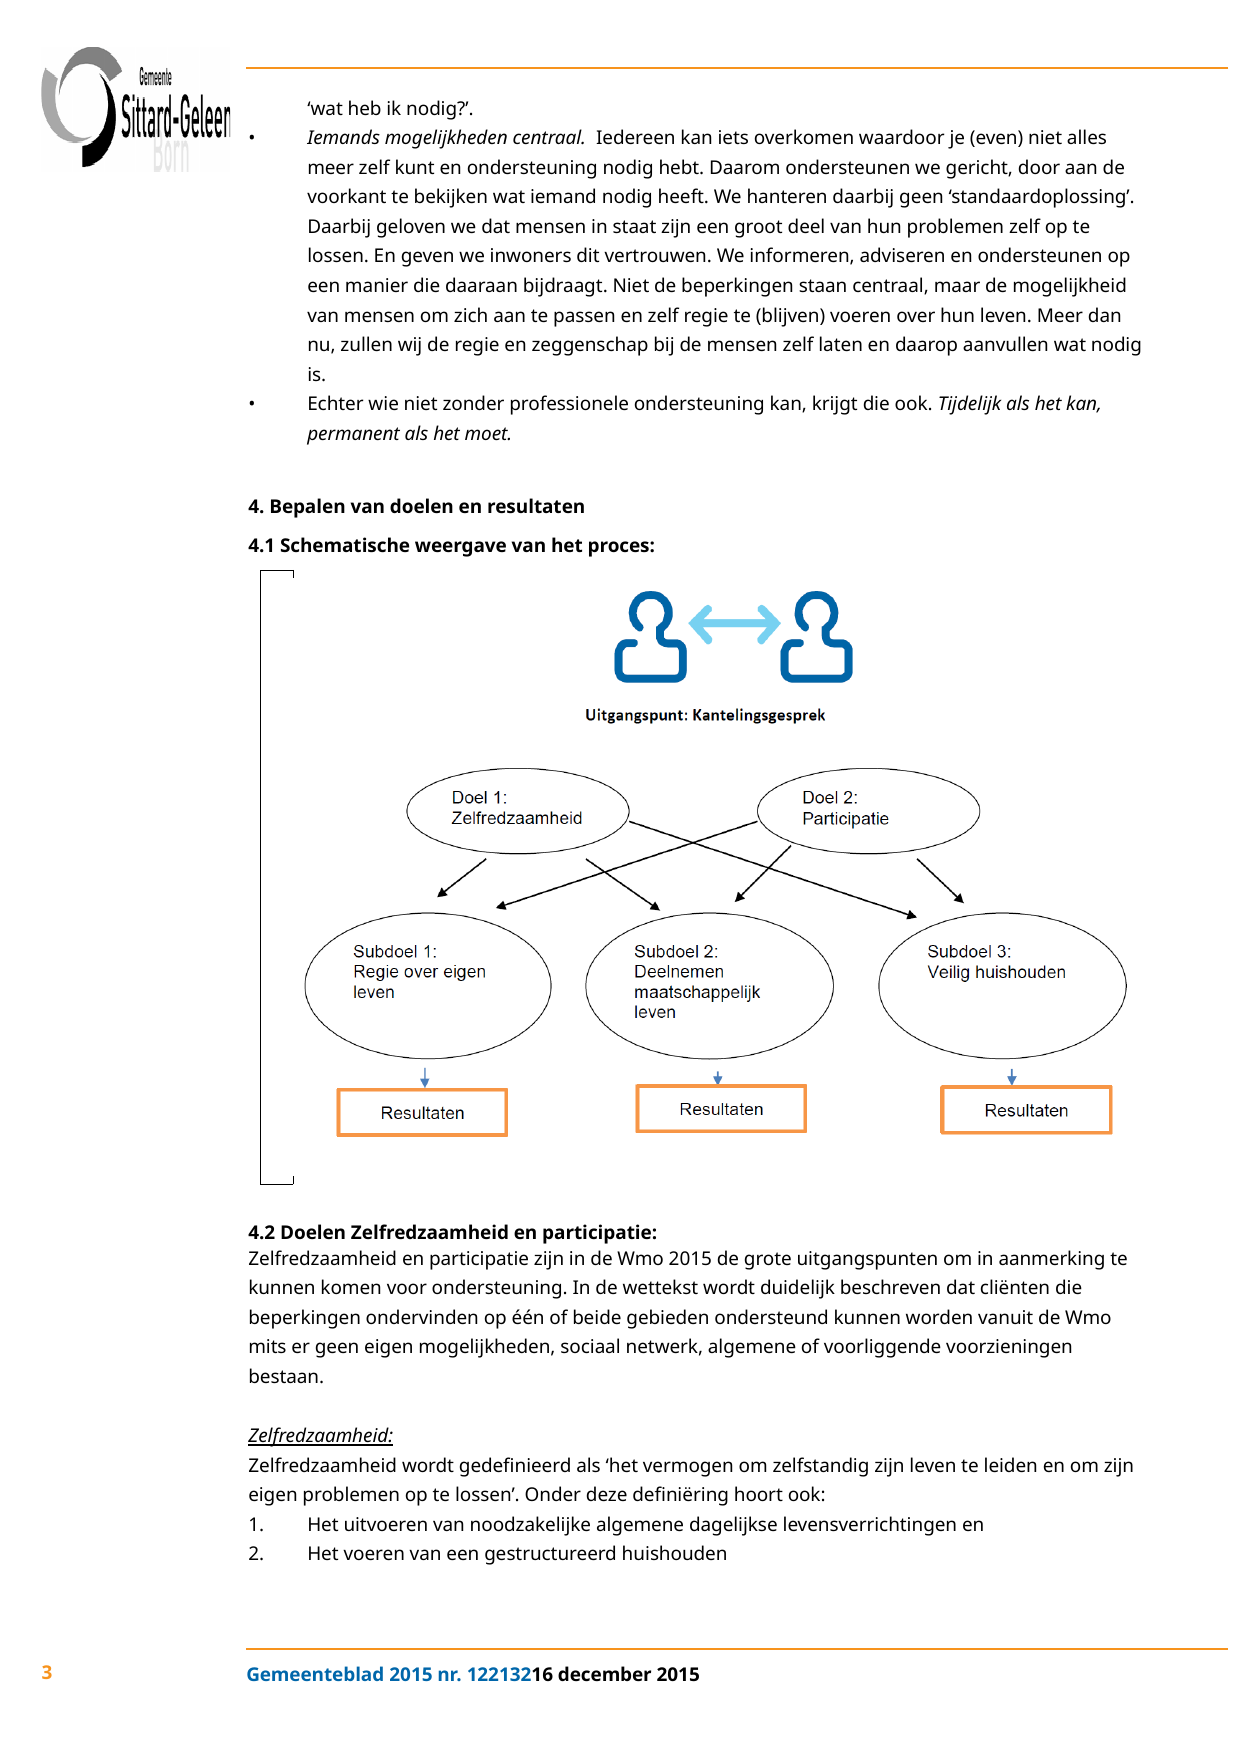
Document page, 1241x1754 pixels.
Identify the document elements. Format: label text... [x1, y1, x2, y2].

picture [41, 47, 231, 172]
text Zelfredzaamheid: [248, 1422, 1152, 1448]
text Zelfredzaamheid wordt gedefinieerd als ‘het vermogen om zelfstandig zijn leven te leiden en om zijn eigen problemen op te lossen’. Onder deze definiëring hoort ook: [248, 1452, 1152, 1507]
list Het uitvoeren van noodzakelijke algemene dagelijkse levensverrichtingen en [248, 1511, 1152, 1537]
list ‘wat heb ik nodig?’. [248, 95, 1152, 121]
list Het voeren van een gestructureerd huishouden [248, 1541, 1152, 1566]
text 4.1 Schematische weergave van het proces: [248, 532, 1152, 558]
list Echter wie niet zonder professionele ondersteuning kan, krijgt die ook. Tijdelijk als het kan, permanent als het moet. [248, 391, 1152, 446]
text 4.2 Doelen Zelfredzaamheid en participatie: [248, 1219, 1152, 1245]
picture [268, 578, 1155, 1176]
list Iemands mogelijkheden centraal. Iedereen kan iets overkomen waardoor je (even) niet alles meer zelf kunt en ondersteuning nodig hebt. Daarom ondersteunen we gericht, door aan de voorkant te bekijken wat iemand nodig heeft. We hanteren daarbij geen ‘standaardoplossing’. Daarbij geloven we dat mensen in staat zijn een groot deel van hun problemen zelf op te lossen. En geven we inwoners dit vertrouwen. We informeren, adviseren en ondersteunen op een manier die daaraan bijdraagt. Niet de beperkingen staan centraal, maar de mogelijkheid van mensen om zich aan te passen en zelf regie te (blijven) voeren over hun leven. Meer dan nu, zullen wij de regie en zeggenschap bij de mensen zelf laten en daarop aanvullen wat nodig is. [248, 124, 1152, 387]
text 4. Bepalen van doelen en resultaten [248, 493, 1152, 519]
text Zelfredzaamheid en participatie zijn in de Wmo 2015 de grote uitgangspunten om in aanmerking te kunnen komen voor ondersteuning. In de wettekst wordt duidelijk beschreven dat cliënten die beperkingen ondervinden op één of beide gebieden ondersteund kunnen worden vanuit de Wmo mits er geen eigen mogelijkheden, sociaal netwerk, algemene of voorliggende voorzieningen bestaan. [248, 1245, 1152, 1389]
